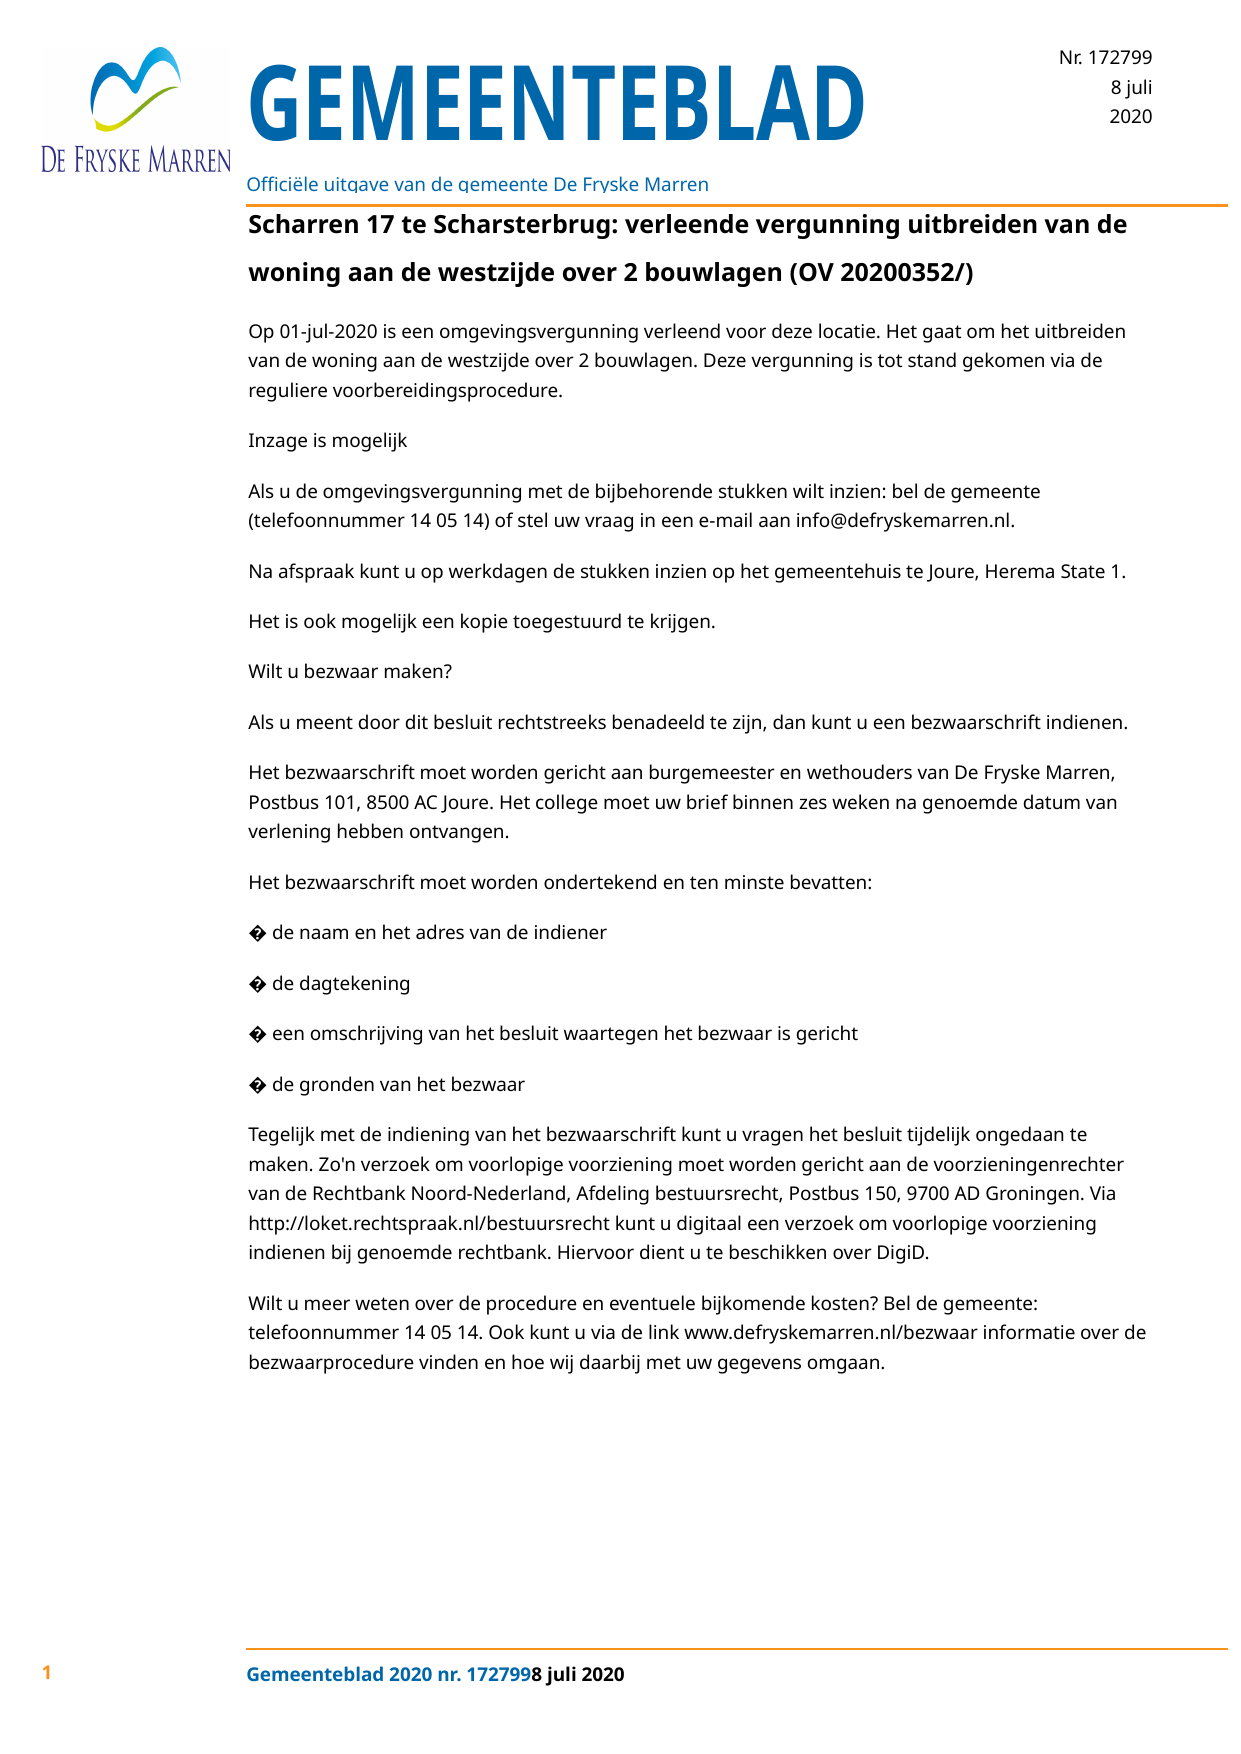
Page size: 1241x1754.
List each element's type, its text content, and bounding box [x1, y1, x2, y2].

text Tegelijk met de indiening van het bezwaarschrift kunt u vragen het besluit tijdelijk ongedaan te maken. Zo'n verzoek om voorlopige voorziening moet worden gericht aan de voorzieningenrechter van de Rechtbank Noord-Nederland, Afdeling bestuursrecht, Postbus 150, 9700 AD Groningen. Via http://loket.rechtspraak.nl/bestuursrecht kunt u digitaal een verzoek om voorlopige voorziening indienen bij genoemde rechtbank. Hiervoor dient u te beschikken over DigiD. [248, 1121, 1152, 1265]
text � de gronden van het bezwaar [248, 1071, 1152, 1097]
text � een omschrijving van het besluit waartegen het bezwaar is gericht [248, 1020, 1152, 1046]
text � de dagtekening [248, 970, 1152, 996]
text Het bezwaarschrift moet worden gericht aan burgemeester en wethouders van De Fryske Marren, Postbus 101, 8500 AC Joure. Het college moet uw brief binnen zes weken na genoemde datum van verlening hebben ontvangen. [248, 759, 1152, 844]
text Wilt u meer weten over de procedure en eventuele bijkomende kosten? Bel de gemeente: telefoonnummer 14 05 14. Ook kunt u via de link www.defryskemarren.nl/bezwaar informatie over de bezwaarprocedure vinden en hoe wij daarbij met uw gegevens omgaan. [248, 1290, 1152, 1375]
text Inzage is mogelijk [248, 427, 1152, 453]
picture [41, 47, 231, 172]
text Het is ook mogelijk een kopie toegestuurd te krijgen. [248, 608, 1152, 634]
text � de naam en het adres van de indiener [248, 919, 1152, 945]
text Het bezwaarschrift moet worden ondertekend en ten minste bevatten: [248, 869, 1152, 895]
text Als u meent door dit besluit rechtstreeks benadeeld te zijn, dan kunt u een bezwaarschrift indienen. [248, 709, 1152, 735]
text Wilt u bezwaar maken? [248, 659, 1152, 684]
text Op 01-jul-2020 is een omgevingsvergunning verleend voor deze locatie. Het gaat om het uitbreiden van de woning aan de westzijde over 2 bouwlagen. Deze vergunning is tot stand gekomen via de reguliere voorbereidingsprocedure. [248, 318, 1152, 403]
text Scharren 17 te Scharsterbrug: verleende vergunning uitbreiden van de woning aan de westzijde over 2 bouwlagen (OV 20200352/) [248, 207, 1152, 288]
text Als u de omgevingsvergunning met de bijbehorende stukken wilt inzien: bel de gemeente (telefoonnummer 14 05 14) of stel uw vraag in een e-mail aan info@defryskemarren.nl. [248, 478, 1152, 533]
text Na afspraak kunt u op werkdagen de stukken inzien op het gemeentehuis te Joure, Herema State 1. [248, 558, 1152, 584]
